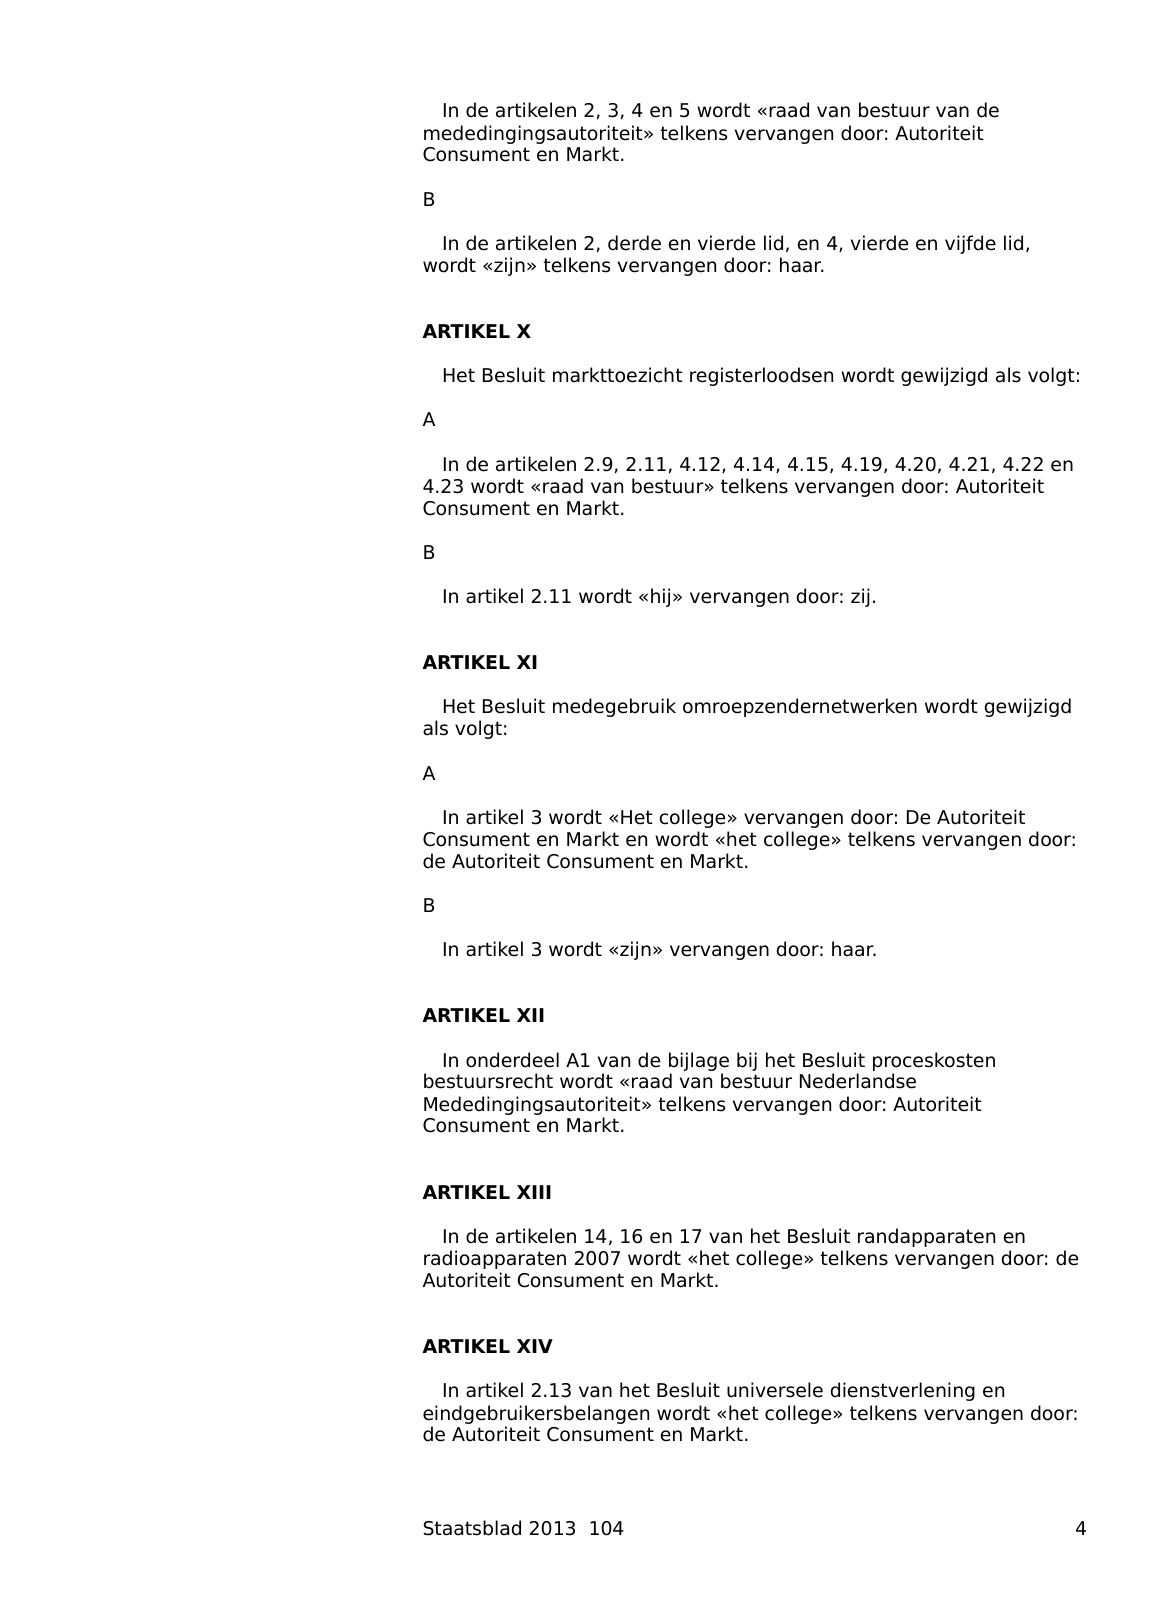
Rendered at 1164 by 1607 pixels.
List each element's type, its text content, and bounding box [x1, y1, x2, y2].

text B [422, 188, 1087, 211]
subtitle ARTIKEL XIV [422, 1336, 1087, 1358]
text In de artikelen 2, derde en vierde lid, en 4, vierde en vijfde lid, wordt «zijn» telkens vervangen door: haar. [422, 233, 1087, 277]
subtitle ARTIKEL XIII [422, 1182, 1087, 1204]
text In de artikelen 14, 16 en 17 van het Besluit randapparaten en radioapparaten 2007 wordt «het college» telkens vervangen door: de Autoriteit Consument en Markt. [422, 1226, 1087, 1292]
text In de artikelen 2.9, 2.11, 4.12, 4.14, 4.15, 4.19, 4.20, 4.21, 4.22 en 4.23 wordt «raad van bestuur» telkens vervangen door: Autoriteit Consument en Markt. [422, 453, 1087, 519]
subtitle ARTIKEL X [422, 321, 1087, 343]
text Het Besluit medegebruik omroepzendernetwerken wordt gewijzigd als volgt: [422, 696, 1087, 740]
text In de artikelen 2, 3, 4 en 5 wordt «raad van bestuur van de mededingingsautoriteit» telkens vervangen door: Autoriteit Consument en Markt. [422, 100, 1087, 166]
subtitle ARTIKEL XI [422, 652, 1087, 674]
text A [422, 409, 1087, 431]
text In artikel 2.13 van het Besluit universele dienstverlening en eindgebruikersbelangen wordt «het college» telkens vervangen door: de Autoriteit Consument en Markt. [422, 1380, 1087, 1446]
text B [422, 542, 1087, 564]
text In onderdeel A1 van de bijlage bij het Besluit proceskosten bestuursrecht wordt «raad van bestuur Nederlandse Mededingingsautoriteit» telkens vervangen door: Autoriteit Consument en Markt. [422, 1049, 1087, 1137]
subtitle ARTIKEL XII [422, 1005, 1087, 1027]
text Het Besluit markttoezicht registerloodsen wordt gewijzigd als volgt: [422, 365, 1087, 387]
text In artikel 3 wordt «Het college» vervangen door: De Autoriteit Consument en Markt en wordt «het college» telkens vervangen door: de Autoriteit Consument en Markt. [422, 807, 1087, 873]
text B [422, 895, 1087, 917]
text A [422, 762, 1087, 784]
text In artikel 2.11 wordt «hij» vervangen door: zij. [422, 586, 1087, 608]
text In artikel 3 wordt «zijn» vervangen door: haar. [422, 939, 1087, 961]
